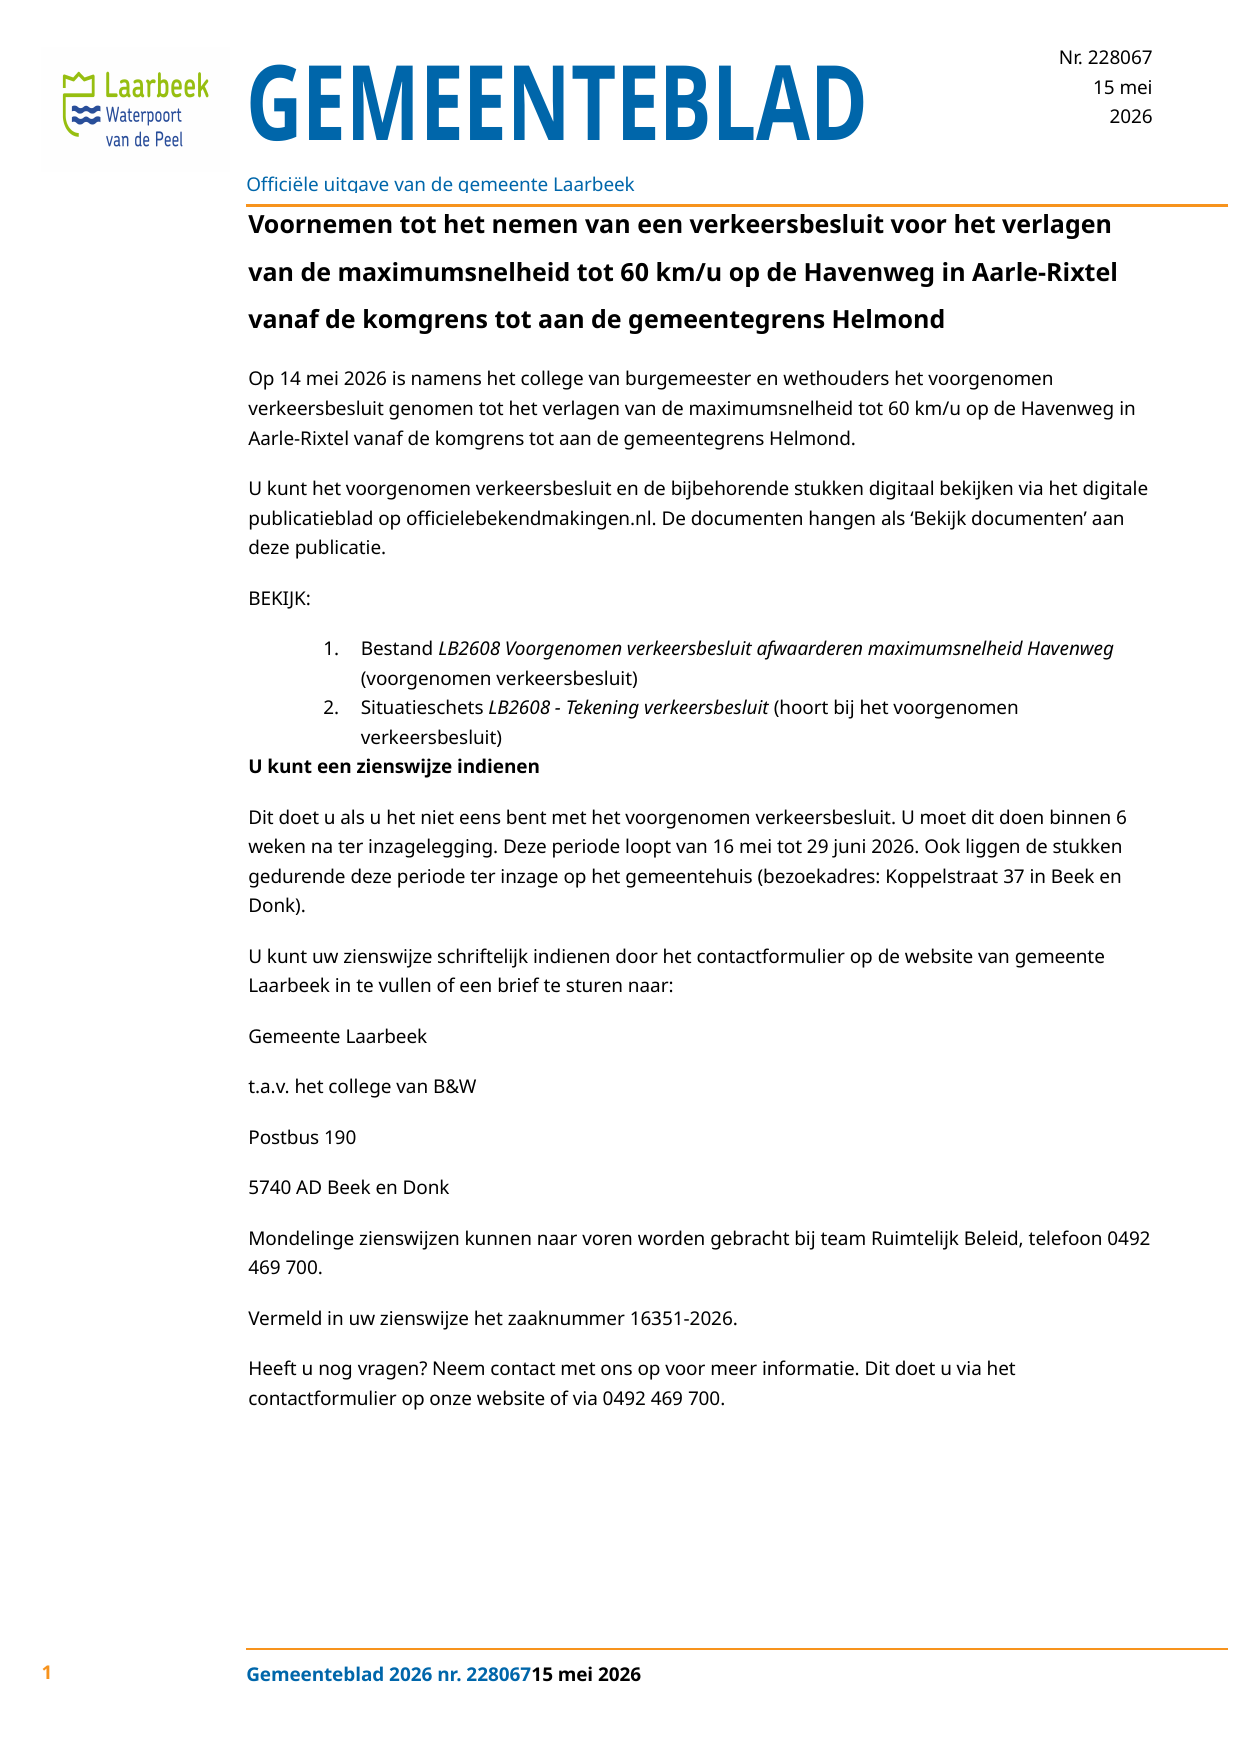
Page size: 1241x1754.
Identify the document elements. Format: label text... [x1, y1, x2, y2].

text Vermeld in uw zienswijze het zaaknummer 16351-2026. [248, 1305, 1152, 1330]
text Op 14 mei 2026 is namens het college van burgemeester en wethouders het voorgenomen verkeersbesluit genomen tot het verlagen van de maximumsnelheid tot 60 km/u op de Havenweg in Aarle-Rixtel vanaf de komgrens tot aan de gemeentegrens Helmond. [248, 366, 1152, 450]
list Bestand LB2608 Voorgenomen verkeersbesluit afwaarderen maximumsnelheid Havenweg (voorgenomen verkeersbesluit) [323, 635, 1152, 690]
text Mondelinge zienswijzen kunnen naar voren worden gebracht bij team Ruimtelijk Beleid, telefoon 0492 469 700. [248, 1225, 1152, 1280]
text U kunt een zienswijze indienen [248, 753, 1152, 779]
picture [41, 47, 231, 172]
text Postbus 190 [248, 1124, 1152, 1149]
text Gemeente Laarbeek [248, 1023, 1152, 1049]
list Situatieschets LB2608 - Tekening verkeersbesluit (hoort bij het voorgenomen verkeersbesluit) [323, 694, 1152, 749]
text U kunt uw zienswijze schriftelijk indienen door het contactformulier op de website van gemeente Laarbeek in te vullen of een brief te sturen naar: [248, 943, 1152, 998]
text U kunt het voorgenomen verkeersbesluit en de bijbehorende stukken digitaal bekijken via het digitale publicatieblad op officielebekendmakingen.nl. De documenten hangen als ‘Bekijk documenten’ aan deze publicatie. [248, 475, 1152, 560]
text t.a.v. het college van B&W [248, 1073, 1152, 1099]
text 5740 AD Beek en Donk [248, 1174, 1152, 1200]
text BEKIJK: [248, 585, 1152, 610]
text Voornemen tot het nemen van een verkeersbesluit voor het verlagen van de maximumsnelheid tot 60 km/u op de Havenweg in Aarle-Rixtel vanaf de komgrens tot aan de gemeentegrens Helmond [248, 207, 1152, 336]
text Heeft u nog vragen? Neem contact met ons op voor meer informatie. Dit doet u via het contactformulier op onze website of via 0492 469 700. [248, 1355, 1152, 1410]
text Dit doet u als u het niet eens bent met het voorgenomen verkeersbesluit. U moet dit doen binnen 6 weken na ter inzagelegging. Deze periode loopt van 16 mei tot 29 juni 2026. Ook liggen de stukken gedurende deze periode ter inzage op het gemeentehuis (bezoekadres: Koppelstraat 37 in Beek en Donk). [248, 804, 1152, 918]
